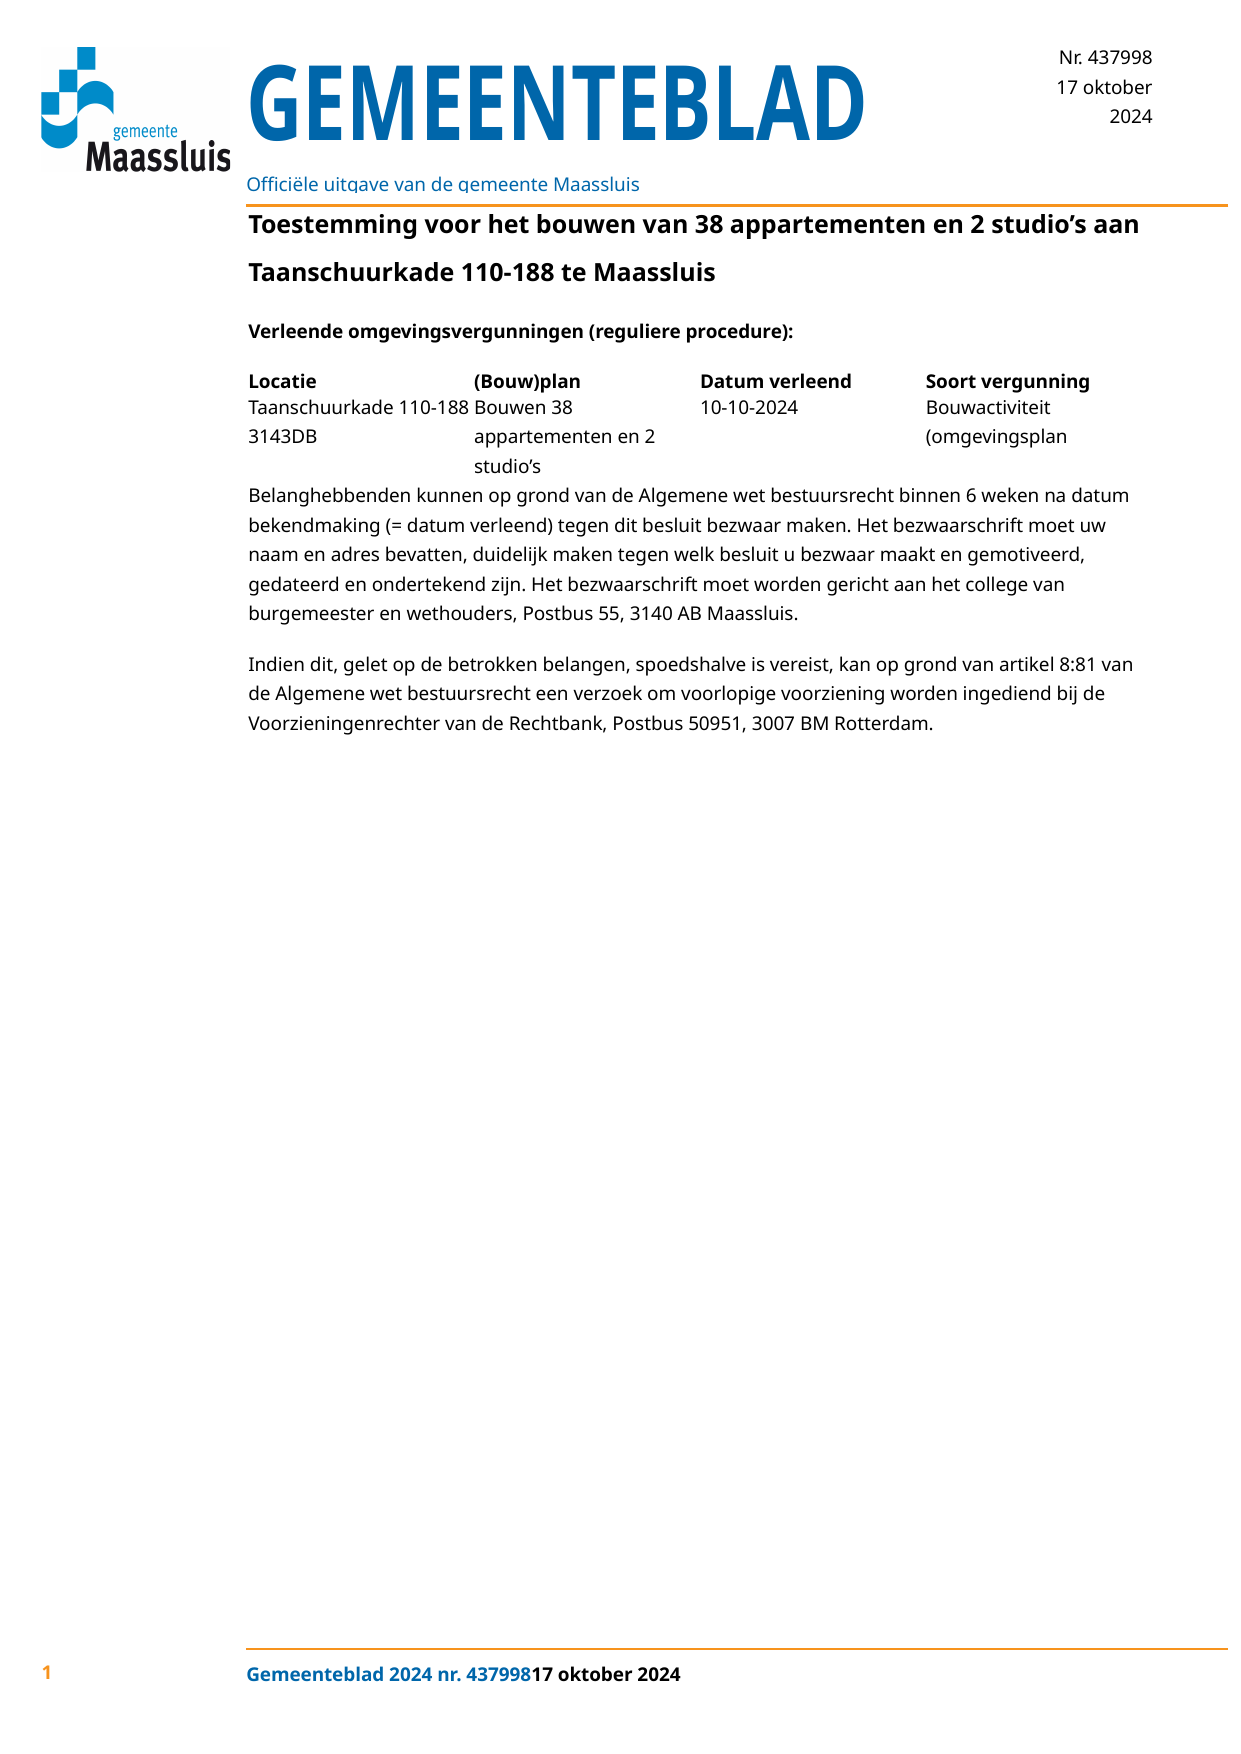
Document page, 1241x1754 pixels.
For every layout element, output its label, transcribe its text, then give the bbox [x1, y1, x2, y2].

picture [41, 47, 231, 172]
picture [41, 47, 77, 92]
text Verleende omgevingsvergunningen (reguliere procedure): [248, 318, 1152, 344]
table_header (Bouw)plan [474, 369, 700, 394]
text Belanghebbenden kunnen op grond van de Algemene wet bestuursrecht binnen 6 weken na datum bekendmaking (= datum verleend) tegen dit besluit bezwaar maken. Het bezwaarschrift moet uw naam en adres bevatten, duidelijk maken tegen welk besluit u bezwaar maakt en gemotiveerd, gedateerd en ondertekend zijn. Het bezwaarschrift moet worden gericht aan het college van burgemeester en wethouders, Postbus 55, 3140 AB Maassluis. [248, 482, 1152, 626]
table_cell Bouwen 38 appartementen en 2 studio’s [474, 394, 700, 479]
table_header Datum verleend [700, 369, 926, 394]
table_cell 10-10-2024 [700, 394, 926, 479]
text Indien dit, gelet op de betrokken belangen, spoedshalve is vereist, kan op grond van artikel 8:81 van de Algemene wet bestuursrecht een verzoek om voorlopige voorziening worden ingediend bij de Voorzieningenrechter van de Rechtbank, Postbus 50951, 3007 BM Rotterdam. [248, 651, 1152, 736]
table_cell Taanschuurkade 110-188 3143DB [248, 394, 474, 479]
text Toestemming voor het bouwen van 38 appartementen en 2 studio’s aan Taanschuurkade 110-188 te Maassluis [248, 207, 1152, 288]
table_header Locatie [248, 369, 474, 394]
table_cell Bouwactiviteit (omgevingsplan [926, 394, 1152, 479]
table_header Soort vergunning [926, 369, 1152, 394]
